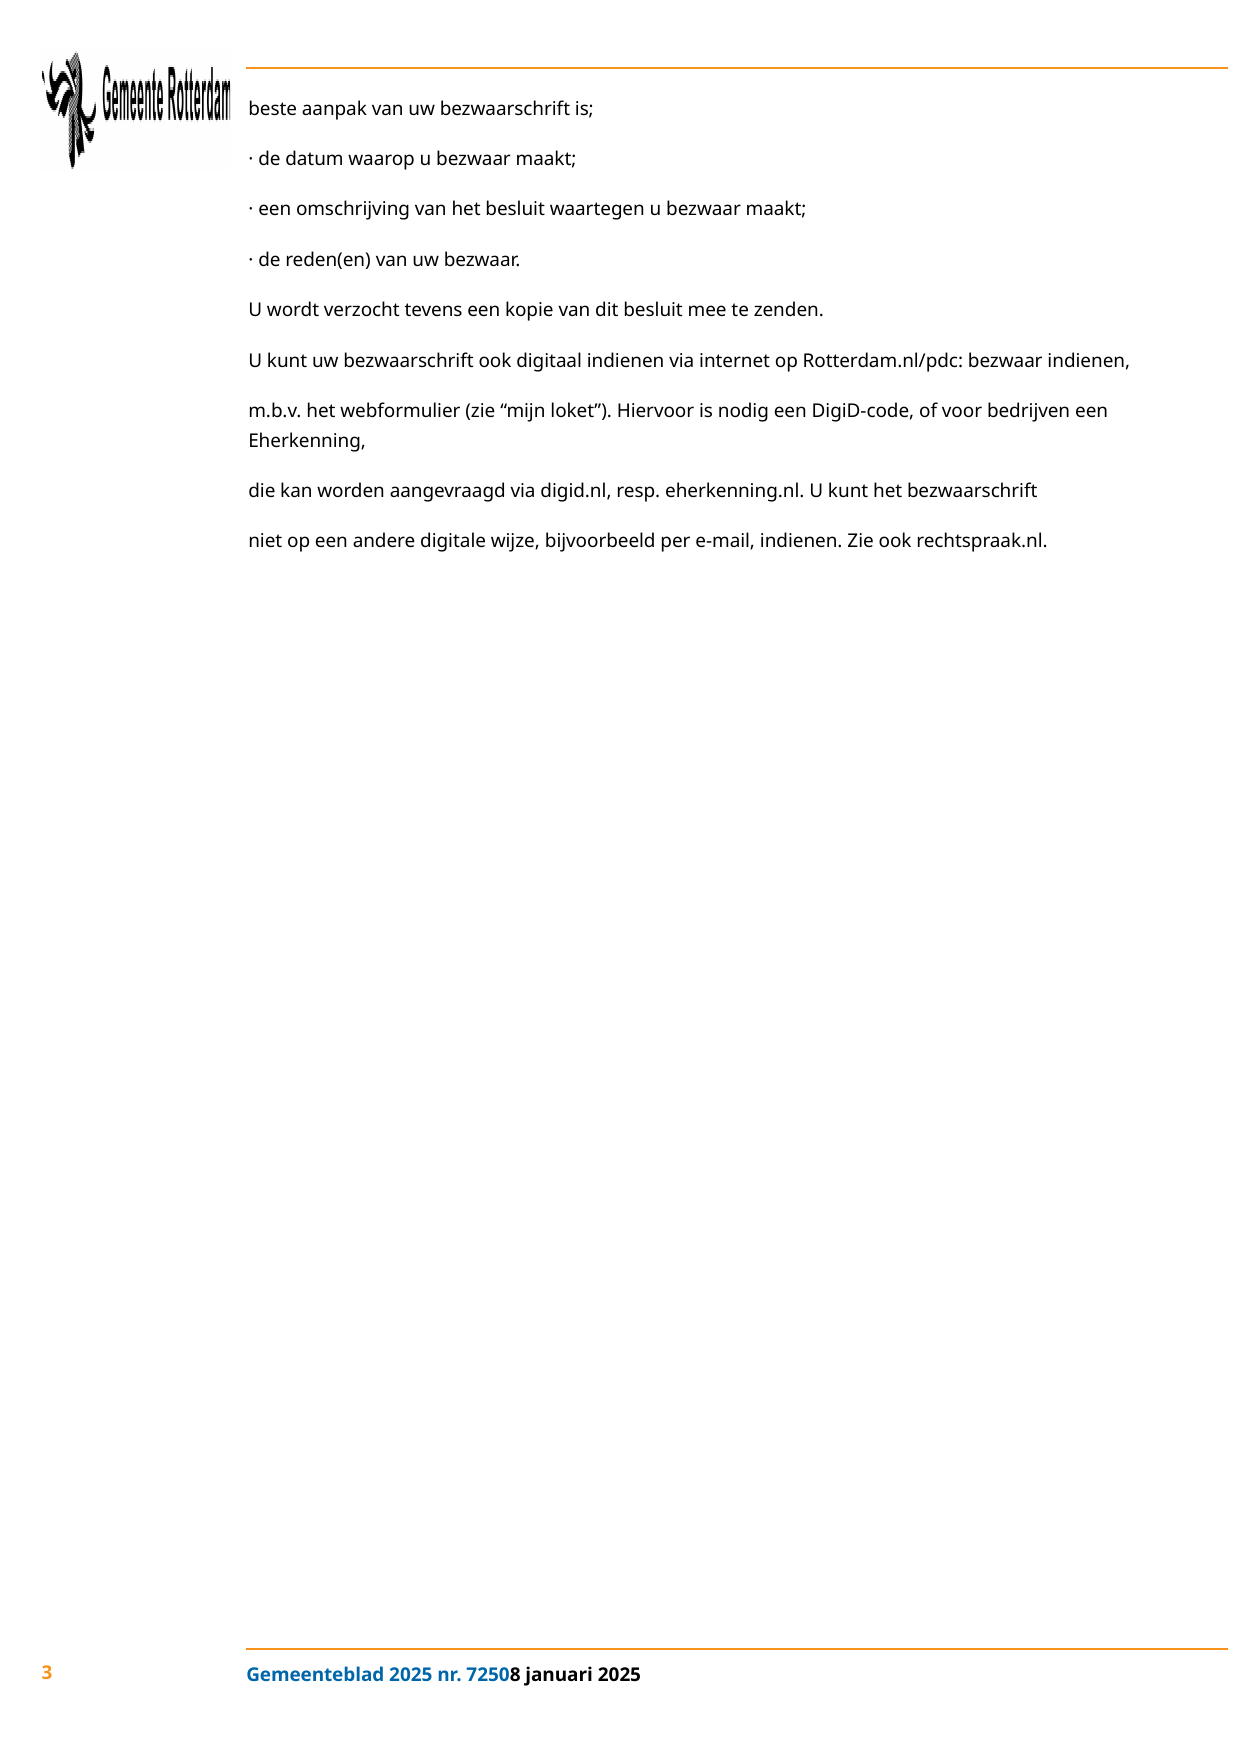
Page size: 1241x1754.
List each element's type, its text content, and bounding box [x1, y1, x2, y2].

text · de datum waarop u bezwaar maakt; [248, 145, 1152, 171]
text · de reden(en) van uw bezwaar. [248, 246, 1152, 272]
text niet op een andere digitale wijze, bijvoorbeeld per e-mail, indienen. Zie ook rechtspraak.nl. [248, 528, 1152, 553]
text die kan worden aangevraagd via digid.nl, resp. eherkenning.nl. U kunt het bezwaarschrift [248, 477, 1152, 503]
text U wordt verzocht tevens een kopie van dit besluit mee te zenden. [248, 296, 1152, 322]
text m.b.v. het webformulier (zie “mijn loket”). Hiervoor is nodig een DigiD-code, of voor bedrijven een Eherkenning, [248, 397, 1152, 453]
text · een omschrijving van het besluit waartegen u bezwaar maakt; [248, 196, 1152, 221]
picture [41, 47, 231, 172]
text U kunt uw bezwaarschrift ook digitaal indienen via internet op Rotterdam.nl/pdc: bezwaar indienen, [248, 347, 1152, 373]
text beste aanpak van uw bezwaarschrift is; [248, 95, 1152, 121]
